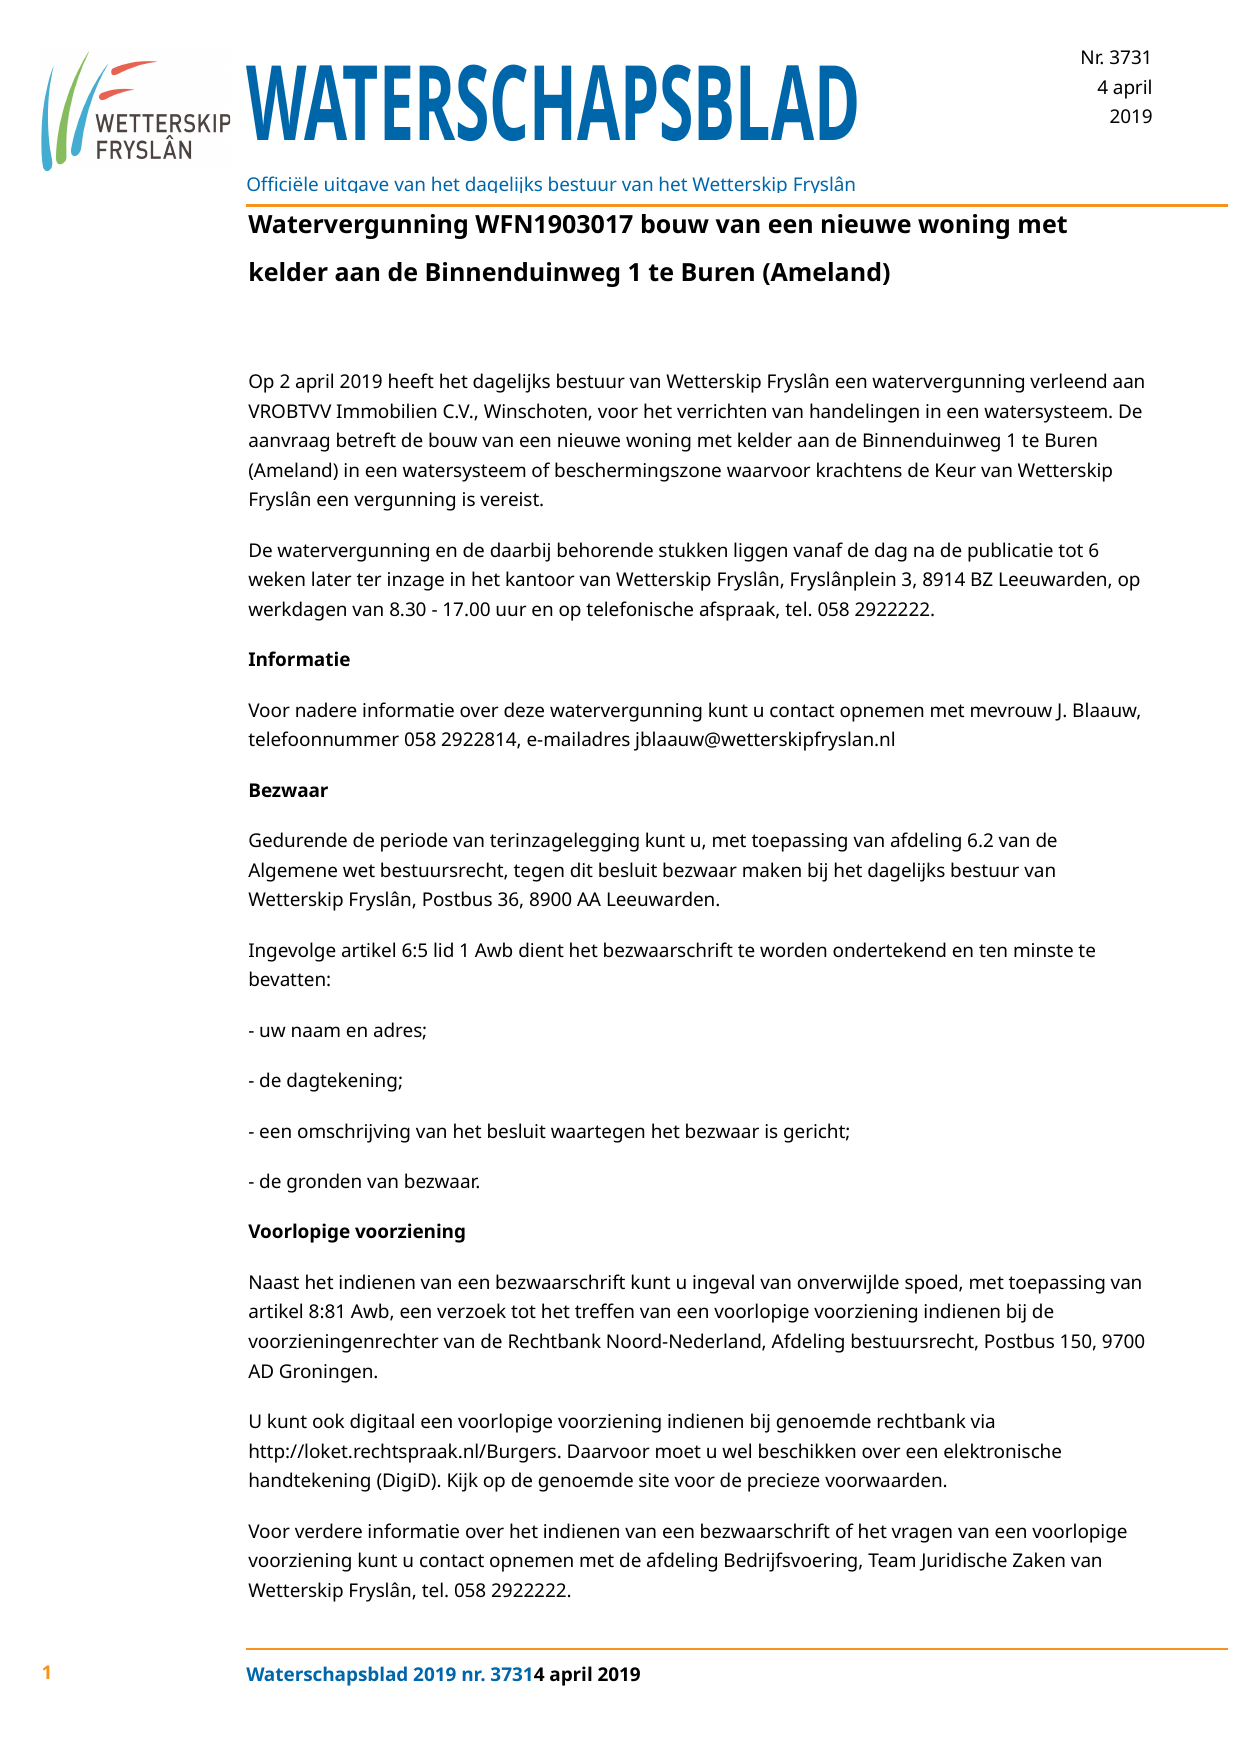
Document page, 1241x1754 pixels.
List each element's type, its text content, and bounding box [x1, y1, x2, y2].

text Voor verdere informatie over het indienen van een bezwaarschrift of het vragen van een voorlopige voorziening kunt u contact opnemen met de afdeling Bedrijfsvoering, Team Juridische Zaken van Wetterskip Fryslân, tel. 058 2922222. [248, 1518, 1152, 1603]
text Voorlopige voorziening [248, 1219, 1152, 1244]
text De watervergunning en de daarbij behorende stukken liggen vanaf de dag na de publicatie tot 6 weken later ter inzage in het kantoor van Wetterskip Fryslân, Fryslânplein 3, 8914 BZ Leeuwarden, op werkdagen van 8.30 - 17.00 uur en op telefonische afspraak, tel. 058 2922222. [248, 537, 1152, 622]
text Informatie [248, 647, 1152, 672]
text - de dagtekening; [248, 1067, 1152, 1093]
text Ingevolge artikel 6:5 lid 1 Awb dient het bezwaarschrift te worden ondertekend en ten minste te bevatten: [248, 937, 1152, 992]
text Watervergunning WFN1903017 bouw van een nieuwe woning met kelder aan de Binnenduinweg 1 te Buren (Ameland) [248, 207, 1152, 288]
text Op 2 april 2019 heeft het dagelijks bestuur van Wetterskip Fryslân een watervergunning verleend aan VROBTVV Immobilien C.V., Winschoten, voor het verrichten van handelingen in een watersysteem. De aanvraag betreft de bouw van een nieuwe woning met kelder aan de Binnenduinweg 1 te Buren (Ameland) in een watersysteem of beschermingszone waarvoor krachtens de Keur van Wetterskip Fryslân een vergunning is vereist. [248, 368, 1152, 512]
text U kunt ook digitaal een voorlopige voorziening indienen bij genoemde rechtbank via http://loket.rechtspraak.nl/Burgers. Daarvoor moet u wel beschikken over een elektronische handtekening (DigiD). Kijk op de genoemde site voor de precieze voorwaarden. [248, 1408, 1152, 1493]
text Naast het indienen van een bezwaarschrift kunt u ingeval van onverwijlde spoed, met toepassing van artikel 8:81 Awb, een verzoek tot het treffen van een voorlopige voorziening indienen bij de voorzieningenrechter van de Rechtbank Noord-Nederland, Afdeling bestuursrecht, Postbus 150, 9700 AD Groningen. [248, 1269, 1152, 1384]
text Bezwaar [248, 777, 1152, 803]
picture [41, 47, 231, 172]
text Gedurende de periode van terinzagelegging kunt u, met toepassing van afdeling 6.2 van de Algemene wet bestuursrecht, tegen dit besluit bezwaar maken bij het dagelijks bestuur van Wetterskip Fryslân, Postbus 36, 8900 AA Leeuwarden. [248, 827, 1152, 912]
text Voor nadere informatie over deze watervergunning kunt u contact opnemen met mevrouw J. Blaauw, telefoonnummer 058 2922814, e-mailadres jblaauw@wetterskipfryslan.nl [248, 697, 1152, 752]
text - een omschrijving van het besluit waartegen het bezwaar is gericht; [248, 1118, 1152, 1144]
text - uw naam en adres; [248, 1017, 1152, 1043]
text - de gronden van bezwaar. [248, 1168, 1152, 1194]
